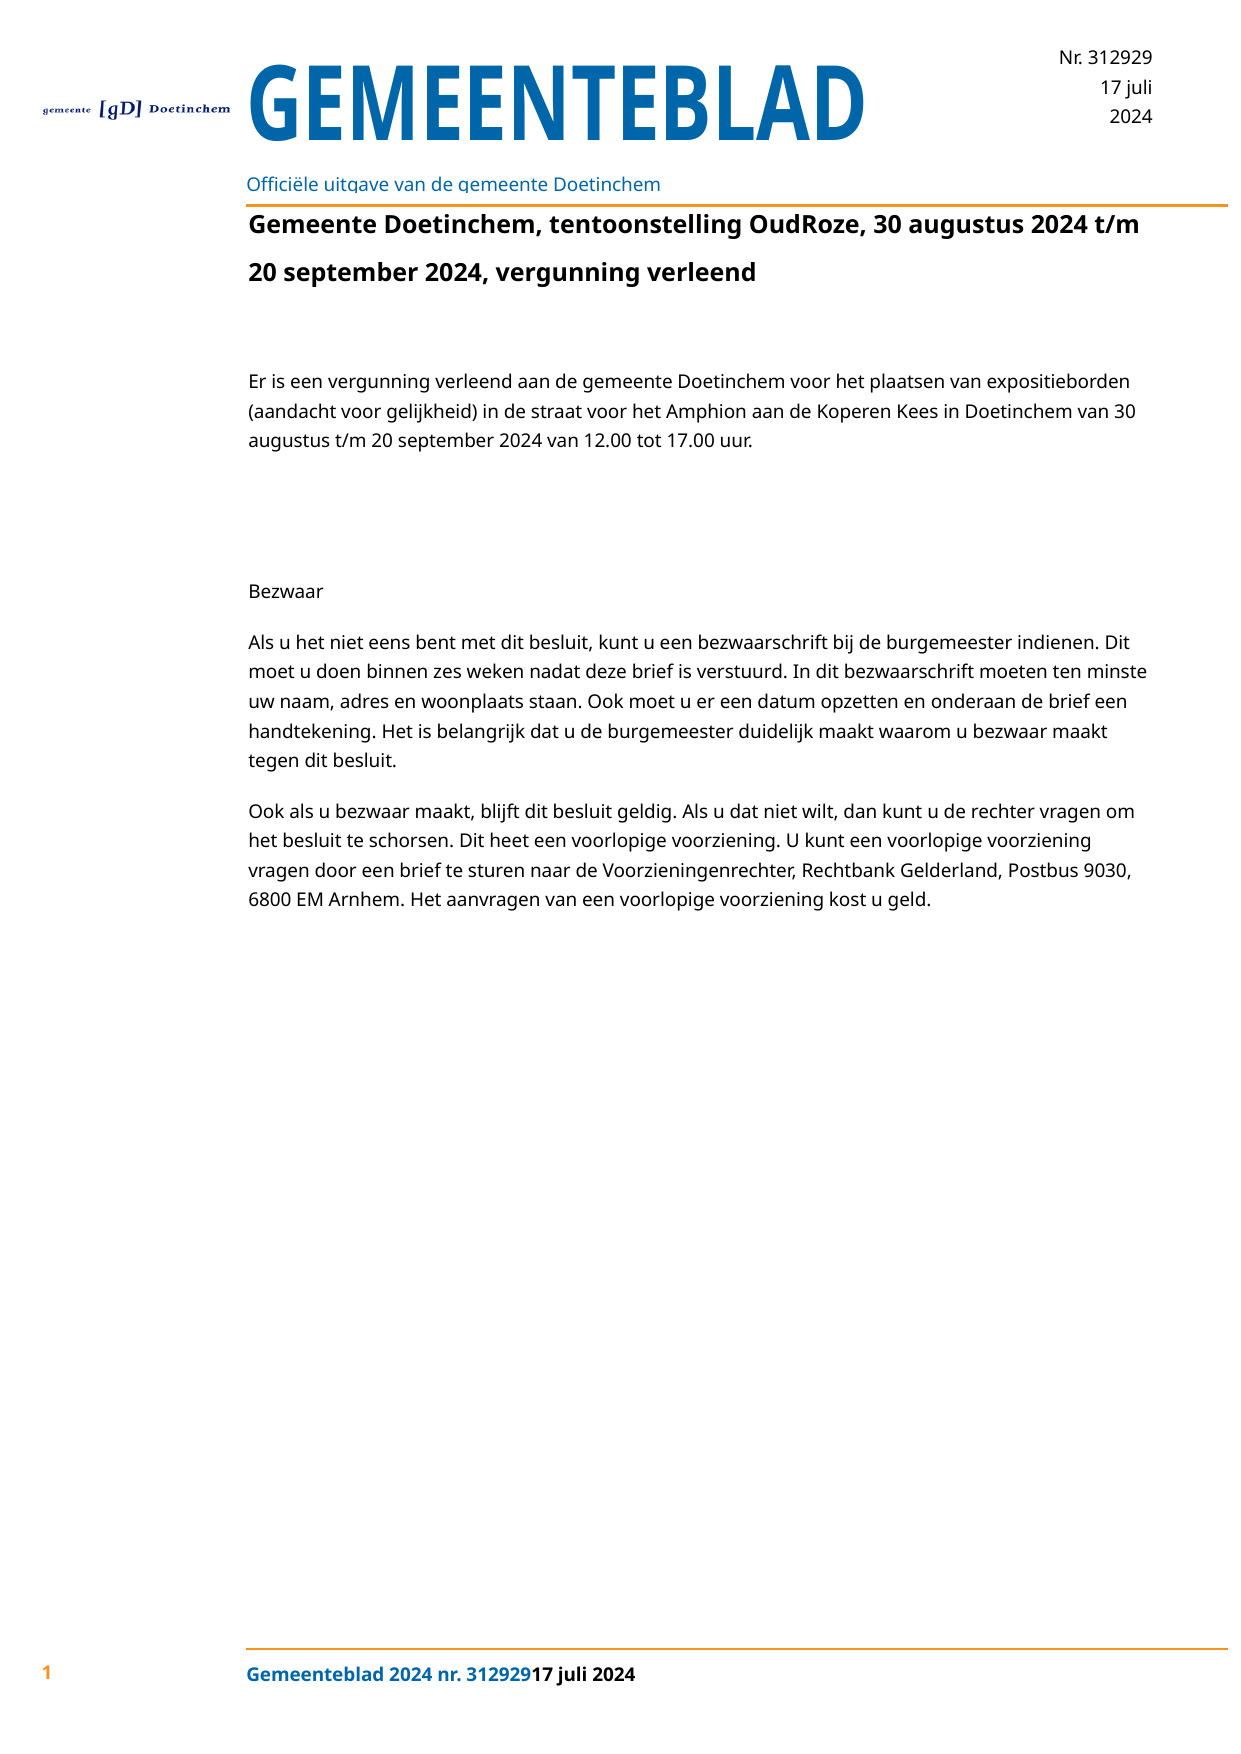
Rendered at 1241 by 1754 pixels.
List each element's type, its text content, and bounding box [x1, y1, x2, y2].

text Er is een vergunning verleend aan de gemeente Doetinchem voor het plaatsen van expositieborden (aandacht voor gelijkheid) in de straat voor het Amphion aan de Koperen Kees in Doetinchem van 30 augustus t/m 20 september 2024 van 12.00 tot 17.00 uur. [248, 368, 1152, 453]
picture [41, 47, 231, 172]
text Ook als u bezwaar maakt, blijft dit besluit geldig. Als u dat niet wilt, dan kunt u de rechter vragen om het besluit te schorsen. Dit heet een voorlopige voorziening. U kunt een voorlopige voorziening vragen door een brief te sturen naar de Voorzieningenrechter, Rechtbank Gelderland, Postbus 9030, 6800 EM Arnhem. Het aanvragen van een voorlopige voorziening kost u geld. [248, 798, 1152, 912]
text Bezwaar [248, 579, 1152, 604]
text Als u het niet eens bent met dit besluit, kunt u een bezwaarschrift bij de burgemeester indienen. Dit moet u doen binnen zes weken nadat deze brief is verstuurd. In dit bezwaarschrift moeten ten minste uw naam, adres en woonplaats staan. Ook moet u er een datum opzetten en onderaan de brief een handtekening. Het is belangrijk dat u de burgemeester duidelijk maakt waarom u bezwaar maakt tegen dit besluit. [248, 629, 1152, 773]
text Gemeente Doetinchem, tentoonstelling OudRoze, 30 augustus 2024 t/m 20 september 2024, vergunning verleend [248, 207, 1152, 288]
